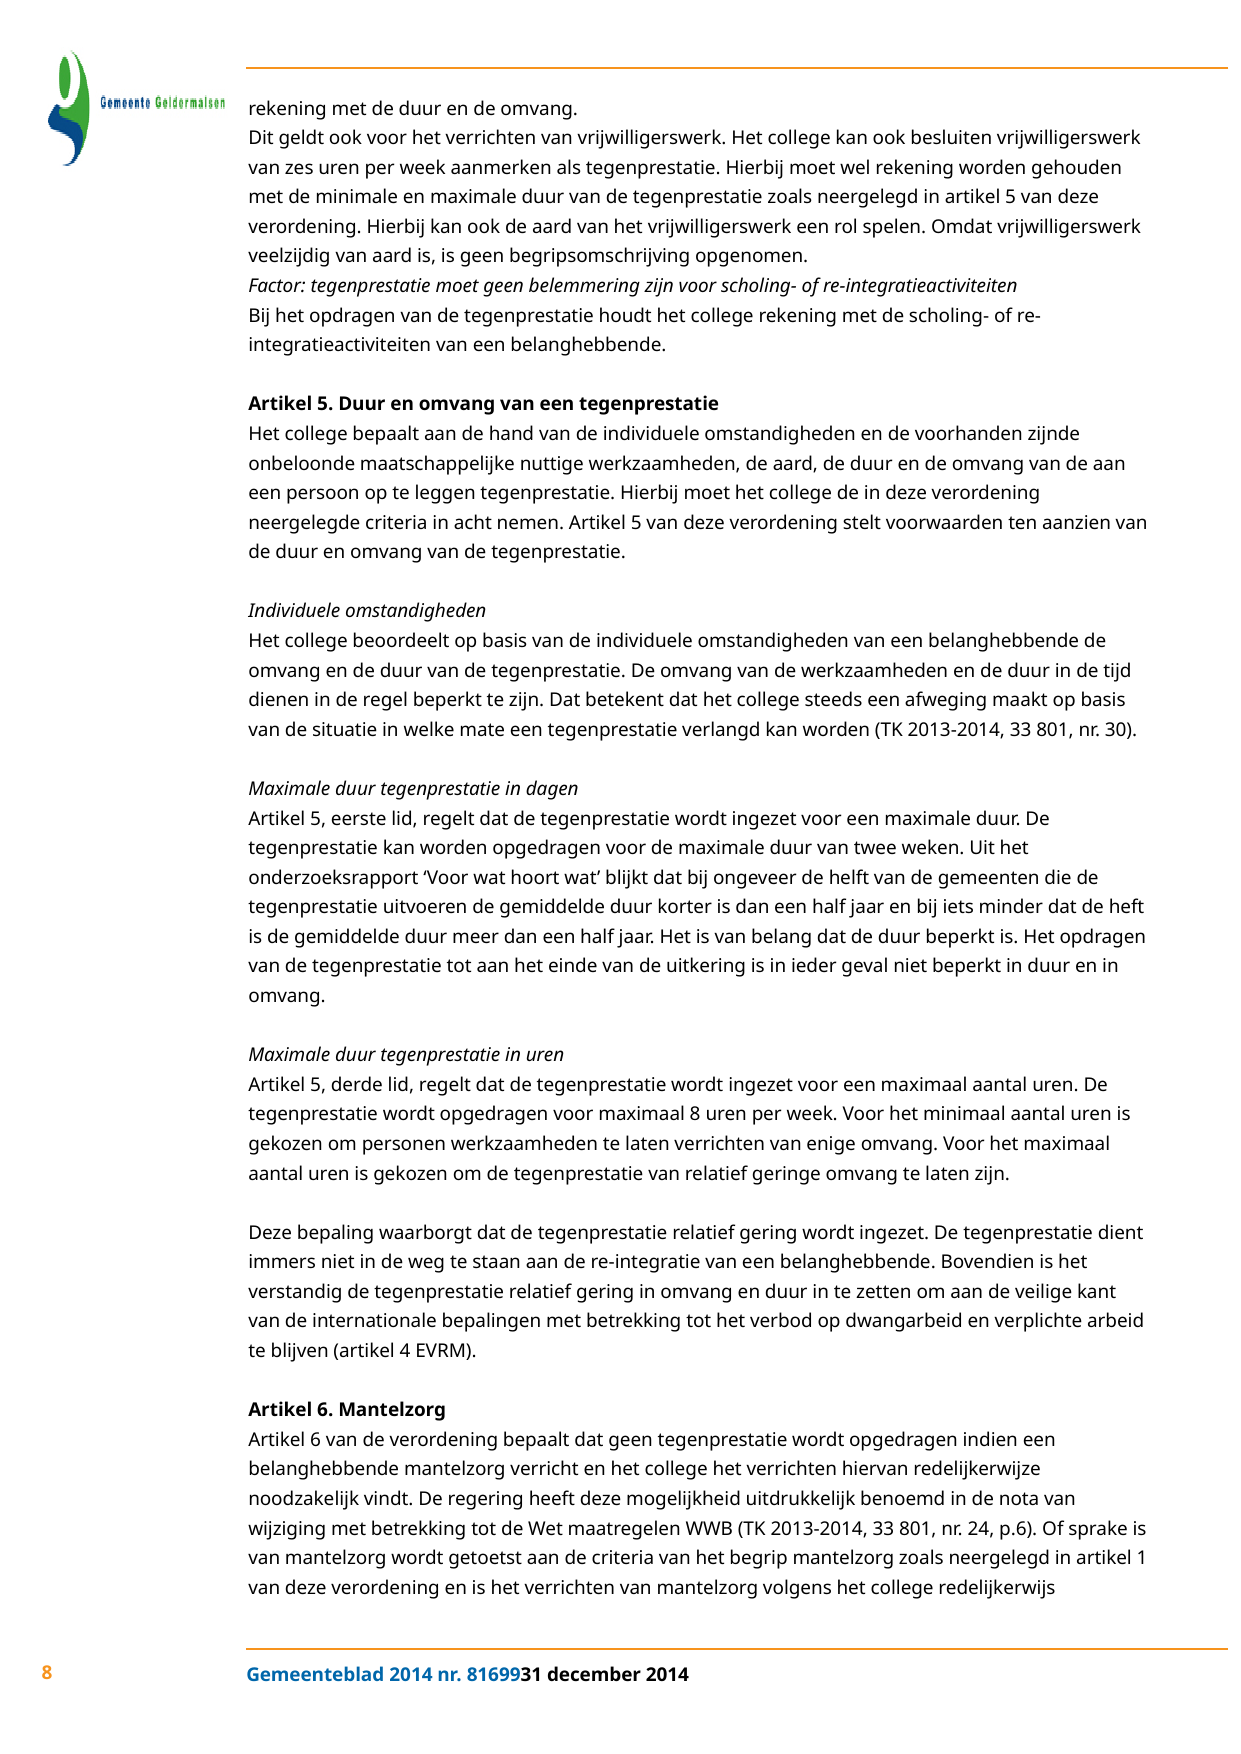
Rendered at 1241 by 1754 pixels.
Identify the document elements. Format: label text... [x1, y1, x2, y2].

text Maximale duur tegenprestatie in dagen [248, 775, 1152, 801]
text Factor: tegenprestatie moet geen belemmering zijn voor scholing- of re-integratieactiviteiten [248, 272, 1152, 298]
text Individuele omstandigheden [248, 598, 1152, 623]
text rekening met de duur en de omvang. [248, 95, 1152, 121]
picture [41, 47, 231, 172]
text Artikel 5. Duur en omvang van een tegenprestatie [248, 391, 1152, 416]
text Bij het opdragen van de tegenprestatie houdt het college rekening met de scholing- of re-integratieactiviteiten van een belanghebbende. [248, 302, 1152, 357]
text Het college bepaalt aan de hand van de individuele omstandigheden en de voorhanden zijnde onbeloonde maatschappelijke nuttige werkzaamheden, de aard, de duur en de omvang van de aan een persoon op te leggen tegenprestatie. Hierbij moet het college de in deze verordening neergelegde criteria in acht nemen. Artikel 5 van deze verordening stelt voorwaarden ten aanzien van de duur en omvang van de tegenprestatie. [248, 420, 1152, 564]
text Artikel 6. Mantelzorg [248, 1396, 1152, 1422]
text Artikel 5, derde lid, regelt dat de tegenprestatie wordt ingezet voor een maximaal aantal uren. De tegenprestatie wordt opgedragen voor maximaal 8 uren per week. Voor het minimaal aantal uren is gekozen om personen werkzaamheden te laten verrichten van enige omvang. Voor het maximaal aantal uren is gekozen om de tegenprestatie van relatief geringe omvang te laten zijn. [248, 1071, 1152, 1186]
text Artikel 6 van de verordening bepaalt dat geen tegenprestatie wordt opgedragen indien een belanghebbende mantelzorg verricht en het college het verrichten hiervan redelijkerwijze noodzakelijk vindt. De regering heeft deze mogelijkheid uitdrukkelijk benoemd in de nota van wijziging met betrekking tot de Wet maatregelen WWB (TK 2013-2014, 33 801, nr. 24, p.6). Of sprake is van mantelzorg wordt getoetst aan de criteria van het begrip mantelzorg zoals neergelegd in artikel 1 van deze verordening en is het verrichten van mantelzorg volgens het college redelijkerwijs [248, 1426, 1152, 1600]
text Maximale duur tegenprestatie in uren [248, 1041, 1152, 1067]
text Het college beoordeelt op basis van de individuele omstandigheden van een belanghebbende de omvang en de duur van de tegenprestatie. De omvang van de werkzaamheden en de duur in de tijd dienen in de regel beperkt te zijn. Dat betekent dat het college steeds een afweging maakt op basis van de situatie in welke mate een tegenprestatie verlangd kan worden (TK 2013-2014, 33 801, nr. 30). [248, 627, 1152, 742]
text Deze bepaling waarborgt dat de tegenprestatie relatief gering wordt ingezet. De tegenprestatie dient immers niet in de weg te staan aan de re-integratie van een belanghebbende. Bovendien is het verstandig de tegenprestatie relatief gering in omvang en duur in te zetten om aan de veilige kant van de internationale bepalingen met betrekking tot het verbod op dwangarbeid en verplichte arbeid te blijven (artikel 4 EVRM). [248, 1219, 1152, 1363]
text Artikel 5, eerste lid, regelt dat de tegenprestatie wordt ingezet voor een maximale duur. De tegenprestatie kan worden opgedragen voor de maximale duur van twee weken. Uit het onderzoeksrapport ‘Voor wat hoort wat’ blijkt dat bij ongeveer de helft van de gemeenten die de tegenprestatie uitvoeren de gemiddelde duur korter is dan een half jaar en bij iets minder dat de heft is de gemiddelde duur meer dan een half jaar. Het is van belang dat de duur beperkt is. Het opdragen van de tegenprestatie tot aan het einde van de uitkering is in ieder geval niet beperkt in duur en in omvang. [248, 805, 1152, 1008]
text Dit geldt ook voor het verrichten van vrijwilligerswerk. Het college kan ook besluiten vrijwilligerswerk van zes uren per week aanmerken als tegenprestatie. Hierbij moet wel rekening worden gehouden met de minimale en maximale duur van de tegenprestatie zoals neergelegd in artikel 5 van deze verordening. Hierbij kan ook de aard van het vrijwilligerswerk een rol spelen. Omdat vrijwilligerswerk veelzijdig van aard is, is geen begripsomschrijving opgenomen. [248, 124, 1152, 268]
